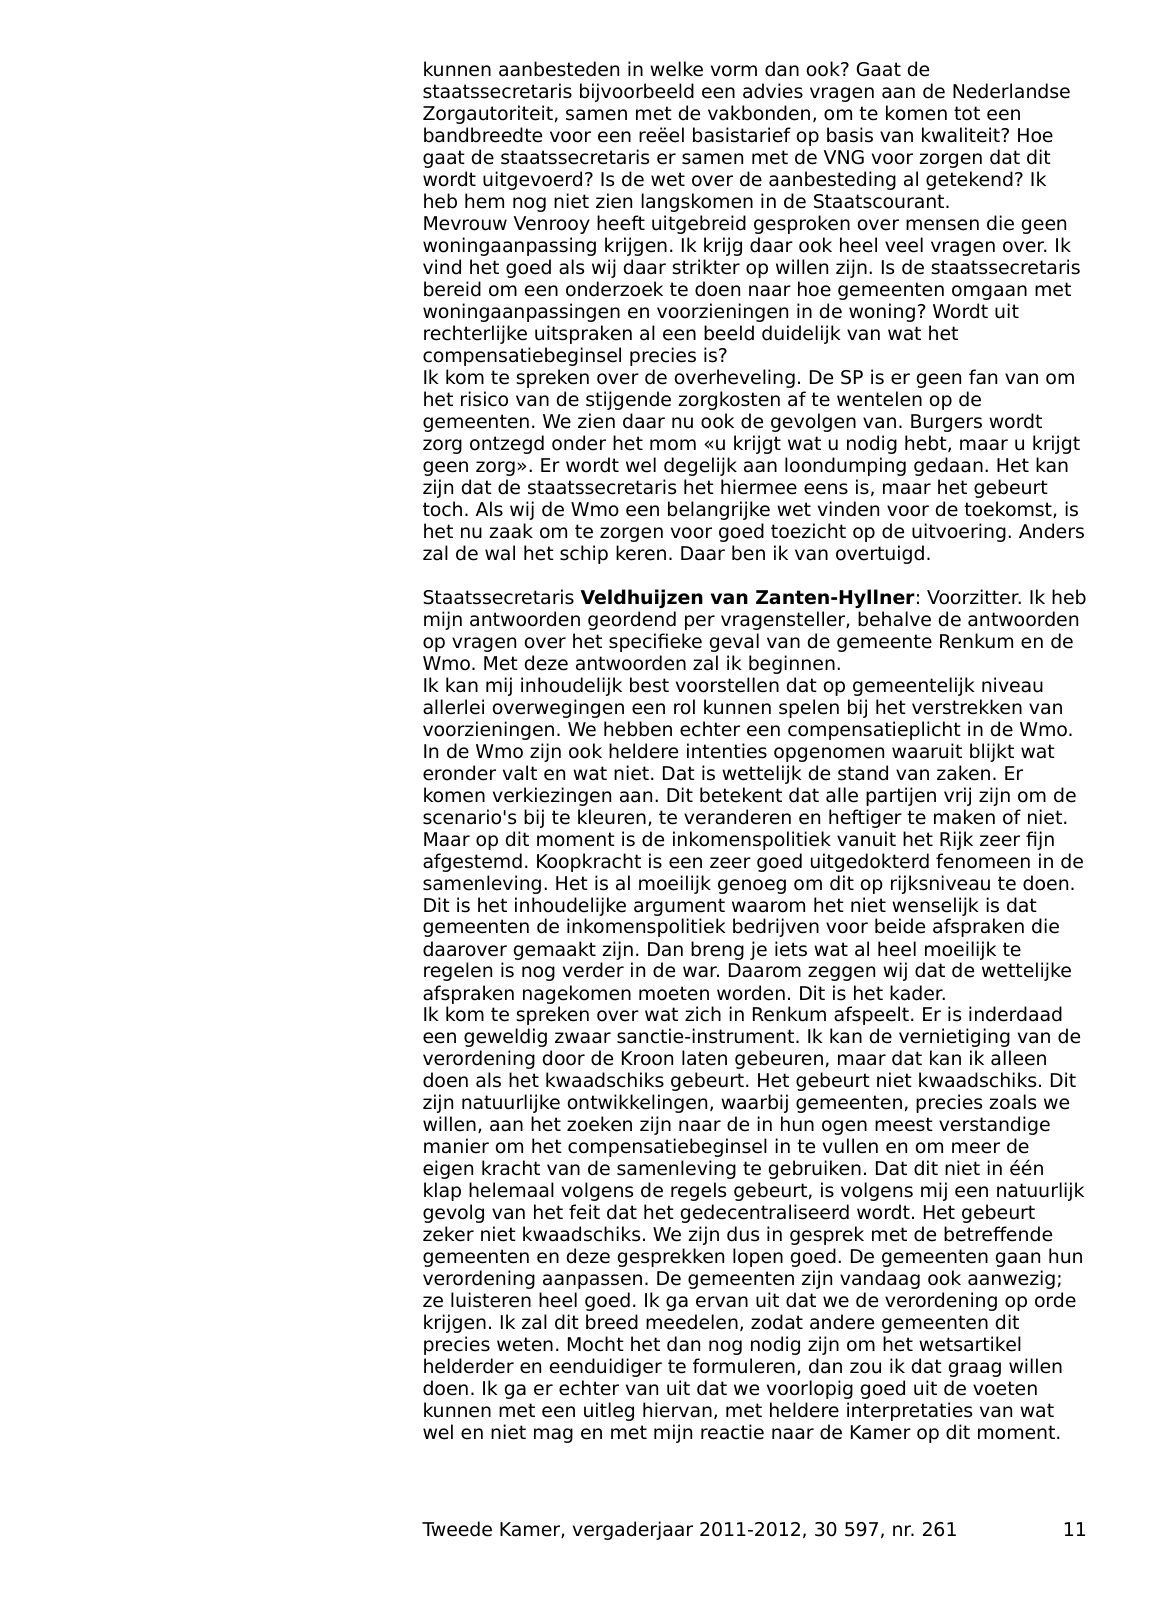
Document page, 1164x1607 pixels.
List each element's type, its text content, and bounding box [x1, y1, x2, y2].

text Staatssecretaris Veldhuijzen van Zanten-Hyllner: Voorzitter. Ik heb mijn antwoorden geordend per vragensteller, behalve de antwoorden op vragen over het specifieke geval van de gemeente Renkum en de Wmo. Met deze antwoorden zal ik beginnen. [422, 587, 1087, 675]
text Ik kom te spreken over de overheveling. De SP is er geen fan van om het risico van de stijgende zorgkosten af te wentelen op de gemeenten. We zien daar nu ook de gevolgen van. Burgers wordt zorg ontzegd onder het mom «u krijgt wat u nodig hebt, maar u krijgt geen zorg». Er wordt wel degelijk aan loondumping gedaan. Het kan zijn dat de staatssecretaris het hiermee eens is, maar het gebeurt toch. Als wij de Wmo een belangrijke wet vinden voor de toekomst, is het nu zaak om te zorgen voor goed toezicht op de uitvoering. Anders zal de wal het schip keren. Daar ben ik van overtuigd. [422, 367, 1087, 564]
text kunnen aanbesteden in welke vorm dan ook? Gaat de staatssecretaris bijvoorbeeld een advies vragen aan de Nederlandse Zorgautoriteit, samen met de vakbonden, om te komen tot een bandbreedte voor een reëel basistarief op basis van kwaliteit? Hoe gaat de staatssecretaris er samen met de VNG voor zorgen dat dit wordt uitgevoerd? Is de wet over de aanbesteding al getekend? Ik heb hem nog niet zien langskomen in de Staatscourant. [422, 59, 1087, 213]
text Mevrouw Venrooy heeft uitgebreid gesproken over mensen die geen woningaanpassing krijgen. Ik krijg daar ook heel veel vragen over. Ik vind het goed als wij daar strikter op willen zijn. Is de staatssecretaris bereid om een onderzoek te doen naar hoe gemeenten omgaan met woningaanpassingen en voorzieningen in de woning? Wordt uit rechterlijke uitspraken al een beeld duidelijk van wat het compensatiebeginsel precies is? [422, 213, 1087, 367]
text Ik kan mij inhoudelijk best voorstellen dat op gemeentelijk niveau allerlei overwegingen een rol kunnen spelen bij het verstrekken van voorzieningen. We hebben echter een compensatieplicht in de Wmo. In de Wmo zijn ook heldere intenties opgenomen waaruit blijkt wat eronder valt en wat niet. Dat is wettelijk de stand van zaken. Er komen verkiezingen aan. Dit betekent dat alle partijen vrij zijn om de scenario's bij te kleuren, te veranderen en heftiger te maken of niet. Maar op dit moment is de inkomenspolitiek vanuit het Rijk zeer fijn afgestemd. Koopkracht is een zeer goed uitgedokterd fenomeen in de samenleving. Het is al moeilijk genoeg om dit op rijksniveau te doen. Dit is het inhoudelijke argument waarom het niet wenselijk is dat gemeenten de inkomenspolitiek bedrijven voor beide afspraken die daarover gemaakt zijn. Dan breng je iets wat al heel moeilijk te regelen is nog verder in de war. Daarom zeggen wij dat de wettelijke afspraken nagekomen moeten worden. Dit is het kader. [422, 675, 1087, 1004]
text Ik kom te spreken over wat zich in Renkum afspeelt. Er is inderdaad een geweldig zwaar sanctie-instrument. Ik kan de vernietiging van de verordening door de Kroon laten gebeuren, maar dat kan ik alleen doen als het kwaadschiks gebeurt. Het gebeurt niet kwaadschiks. Dit zijn natuurlijke ontwikkelingen, waarbij gemeenten, precies zoals we willen, aan het zoeken zijn naar de in hun ogen meest verstandige manier om het compensatiebeginsel in te vullen en om meer de eigen kracht van de samenleving te gebruiken. Dat dit niet in één klap helemaal volgens de regels gebeurt, is volgens mij een natuurlijk gevolg van het feit dat het gedecentraliseerd wordt. Het gebeurt zeker niet kwaadschiks. We zijn dus in gesprek met de betreffende gemeenten en deze gesprekken lopen goed. De gemeenten gaan hun verordening aanpassen. De gemeenten zijn vandaag ook aanwezig; ze luisteren heel goed. Ik ga ervan uit dat we de verordening op orde krijgen. Ik zal dit breed meedelen, zodat andere gemeenten dit precies weten. Mocht het dan nog nodig zijn om het wetsartikel helderder en eenduidiger te formuleren, dan zou ik dat graag willen doen. Ik ga er echter van uit dat we voorlopig goed uit de voeten kunnen met een uitleg hiervan, met heldere interpretaties van wat wel en niet mag en met mijn reactie naar de Kamer op dit moment. [422, 1004, 1087, 1444]
